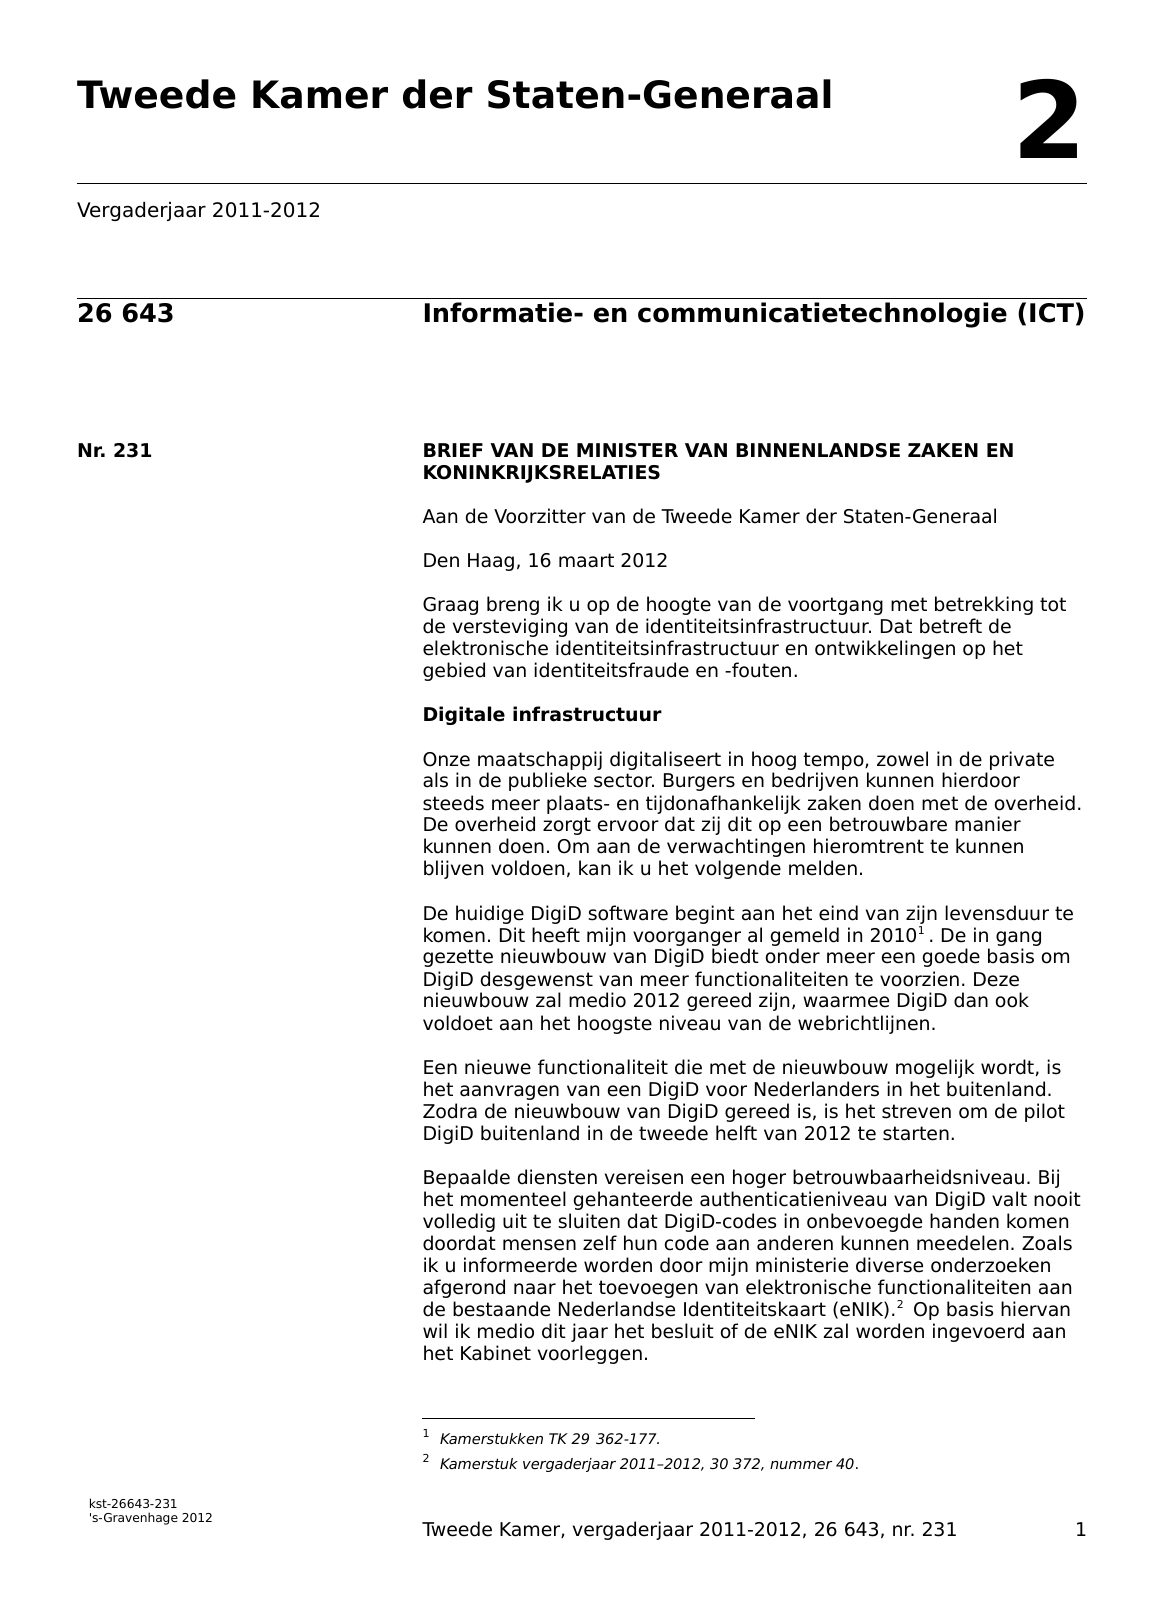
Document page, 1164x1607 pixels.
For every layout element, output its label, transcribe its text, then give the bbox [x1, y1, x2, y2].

table_header 2 [886, 59, 1087, 183]
text Bepaalde diensten vereisen een hoger betrouwbaarheidsniveau. Bij het momenteel gehanteerde authenticatieniveau van DigiD valt nooit volledig uit te sluiten dat DigiD-codes in onbevoegde handen komen doordat mensen zelf hun code aan anderen kunnen meedelen. Zoals ik u informeerde worden door mijn ministerie diverse onderzoeken afgerond naar het toevoegen van elektronische functionaliteiten aan de bestaande Nederlandse Identiteitskaart (eNIK). Op basis hiervan wil ik medio dit jaar het besluit of de eNIK zal worden ingevoerd aan het Kabinet voorleggen. [422, 1167, 1087, 1364]
subtitle Nr. 231 BRIEF VAN DE MINISTER VAN BINNENLANDSE ZAKEN EN KONINKRIJKSRELATIES [77, 440, 1087, 484]
text Kamerstukken TK 29 362-177. [422, 1427, 1087, 1449]
subtitle Digitale infrastructuur [422, 704, 1087, 726]
text Aan de Voorzitter van de Tweede Kamer der Staten-Generaal [422, 506, 1087, 528]
table_cell Vergaderjaar 2011-2012 [77, 184, 1087, 298]
text Den Haag, 16 maart 2012 [422, 550, 1087, 572]
text De huidige DigiD software begint aan het eind van zijn levensduur te komen. Dit heeft mijn voorganger al gemeld in 2010. De in gang gezette nieuwbouw van DigiD biedt onder meer een goede basis om DigiD desgewenst van meer functionaliteiten te voorzien. Deze nieuwbouw zal medio 2012 gereed zijn, waarmee DigiD dan ook voldoet aan het hoogste niveau van de webrichtlijnen. [422, 902, 1087, 1034]
text Onze maatschappij digitaliseert in hoog tempo, zowel in de private als in de publieke sector. Burgers en bedrijven kunnen hierdoor steeds meer plaats- en tijdonafhankelijk zaken doen met de overheid. De overheid zorgt ervoor dat zij dit op een betrouwbare manier kunnen doen. Om aan de verwachtingen hieromtrent te kunnen blijven voldoen, kan ik u het volgende melden. [422, 748, 1087, 880]
text 's-Gravenhage 2012 [88, 1511, 323, 1525]
text Graag breng ik u op de hoogte van de voortgang met betrekking tot de versteviging van de identiteitsinfrastructuur. Dat betreft de elektronische identiteitsinfrastructuur en ontwikkelingen op het gebied van identiteitsfraude en -fouten. [422, 594, 1087, 682]
text kst-26643-231 [88, 1497, 323, 1511]
text Een nieuwe functionaliteit die met de nieuwbouw mogelijk wordt, is het aanvragen van een DigiD voor Nederlanders in het buitenland. Zodra de nieuwbouw van DigiD gereed is, is het streven om de pilot DigiD buitenland in de tweede helft van 2012 te starten. [422, 1057, 1087, 1144]
table_header Tweede Kamer der Staten-Generaal [77, 59, 886, 183]
text Kamerstuk vergaderjaar 2011–2012, 30 372, nummer 40. [422, 1452, 1087, 1474]
subtitle 26 643 Informatie- en communicatietechnologie (ICT) [77, 299, 1087, 329]
